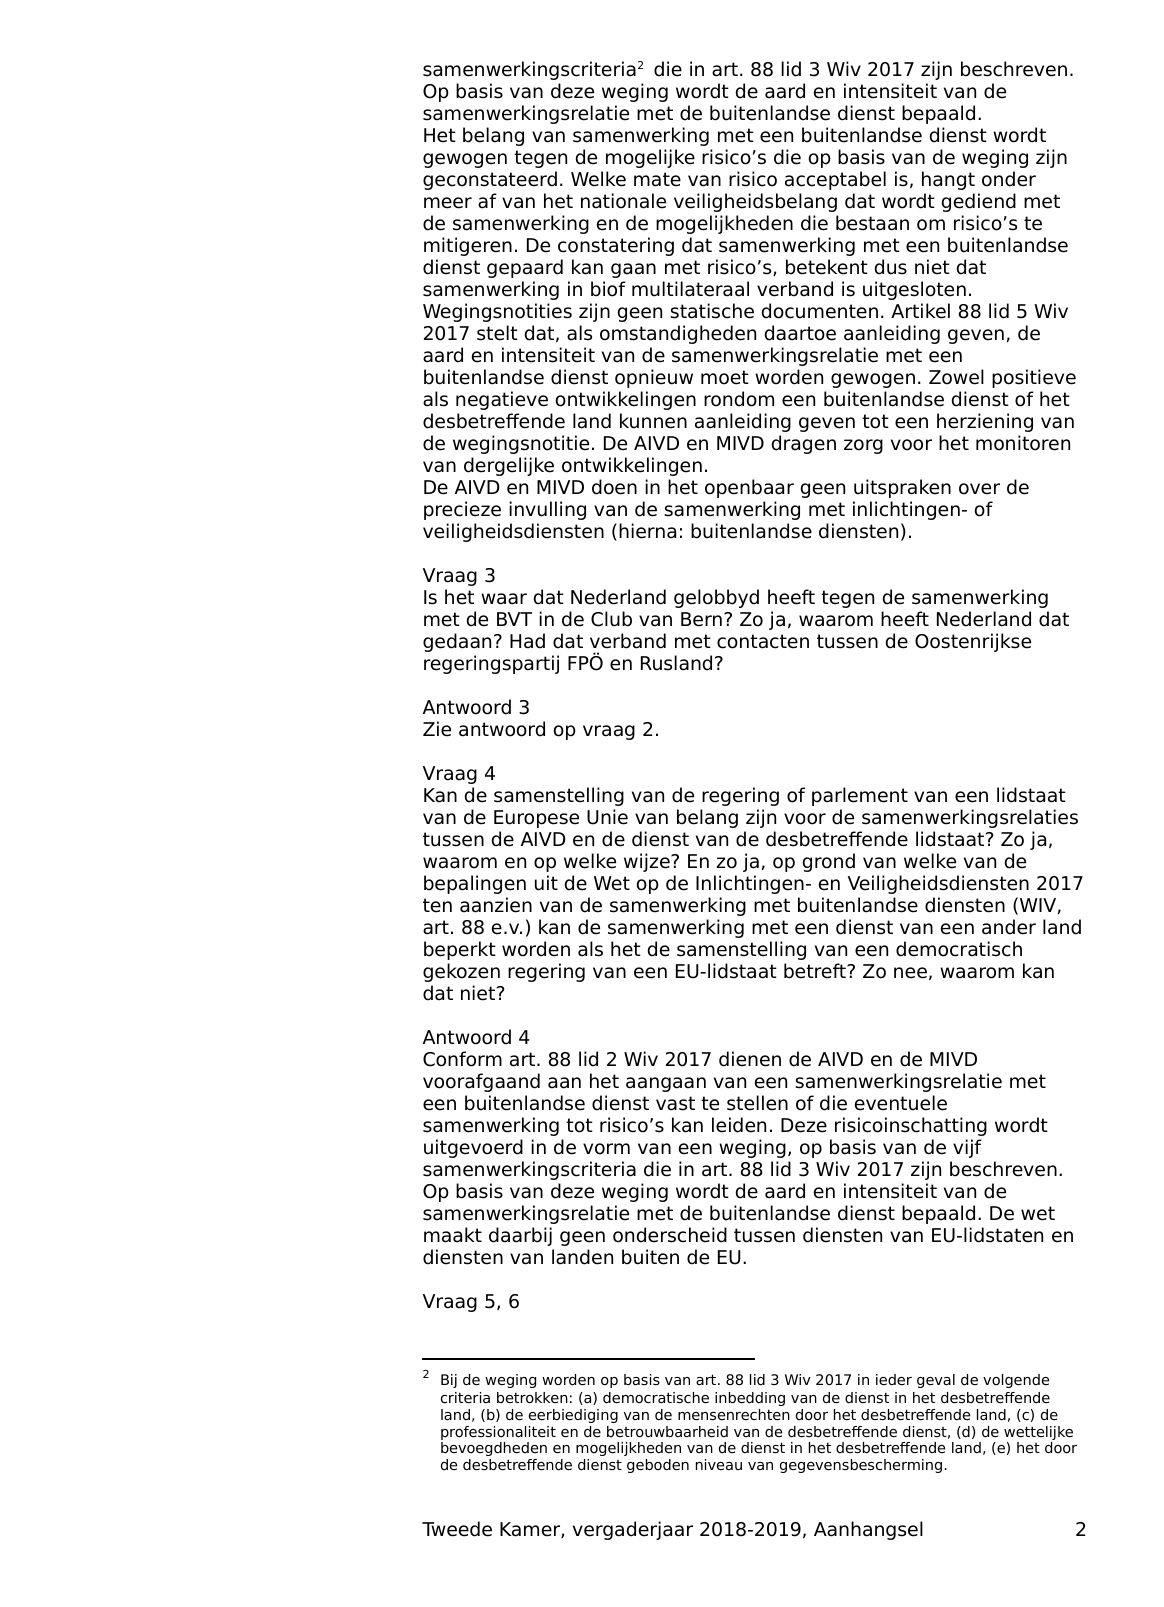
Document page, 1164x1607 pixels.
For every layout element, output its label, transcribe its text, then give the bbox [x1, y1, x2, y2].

text Het belang van samenwerking met een buitenlandse dienst wordt gewogen tegen de mogelijke risico’s die op basis van de weging zijn geconstateerd. Welke mate van risico acceptabel is, hangt onder meer af van het nationale veiligheidsbelang dat wordt gediend met de samenwerking en de mogelijkheden die bestaan om risico’s te mitigeren. De constatering dat samenwerking met een buitenlandse dienst gepaard kan gaan met risico’s, betekent dus niet dat samenwerking in biof multilateraal verband is uitgesloten. [422, 125, 1087, 301]
text Kan de samenstelling van de regering of parlement van een lidstaat van de Europese Unie van belang zijn voor de samenwerkingsrelaties tussen de AIVD en de dienst van de desbetreffende lidstaat? Zo ja, waarom en op welke wijze? En zo ja, op grond van welke van de bepalingen uit de Wet op de Inlichtingen- en Veiligheidsdiensten 2017 ten aanzien van de samenwerking met buitenlandse diensten (WIV, art. 88 e.v.) kan de samenwerking met een dienst van een ander land beperkt worden als het de samenstelling van een democratisch gekozen regering van een EU-lidstaat betreft? Zo nee, waarom kan dat niet? [422, 785, 1087, 1005]
text De AIVD en MIVD doen in het openbaar geen uitspraken over de precieze invulling van de samenwerking met inlichtingen- of veiligheidsdiensten (hierna: buitenlandse diensten). [422, 477, 1087, 543]
text Antwoord 4 [422, 1027, 1087, 1049]
text Conform art. 88 lid 2 Wiv 2017 dienen de AIVD en de MIVD voorafgaand aan het aangaan van een samenwerkingsrelatie met een buitenlandse dienst vast te stellen of die eventuele samenwerking tot risico’s kan leiden. Deze risicoinschatting wordt uitgevoerd in de vorm van een weging, op basis van de vijf samenwerkingscriteria die in art. 88 lid 3 Wiv 2017 zijn beschreven. Op basis van deze weging wordt de aard en intensiteit van de samenwerkingsrelatie met de buitenlandse dienst bepaald. De wet maakt daarbij geen onderscheid tussen diensten van EU-lidstaten en diensten van landen buiten de EU. [422, 1049, 1087, 1269]
text samenwerkingscriteria die in art. 88 lid 3 Wiv 2017 zijn beschreven. Op basis van deze weging wordt de aard en intensiteit van de samenwerkingsrelatie met de buitenlandse dienst bepaald. [422, 59, 1087, 125]
text Bij de weging worden op basis van art. 88 lid 3 Wiv 2017 in ieder geval de volgende criteria betrokken: (a) democratische inbedding van de dienst in het desbetreffende land, (b) de eerbiediging van de mensenrechten door het desbetreffende land, (c) de professionaliteit en de betrouwbaarheid van de desbetreffende dienst, (d) de wettelijke bevoegdheden en mogelijkheden van de dienst in het desbetreffende land, (e) het door de desbetreffende dienst geboden niveau van gegevensbescherming. [422, 1368, 1087, 1474]
text Is het waar dat Nederland gelobbyd heeft tegen de samenwerking met de BVT in de Club van Bern? Zo ja, waarom heeft Nederland dat gedaan? Had dat verband met contacten tussen de Oostenrijkse regeringspartij FPÖ en Rusland? [422, 587, 1087, 675]
text Antwoord 3 [422, 697, 1087, 719]
text Zie antwoord op vraag 2. [422, 719, 1087, 741]
text Vraag 4 [422, 763, 1087, 785]
text Vraag 5, 6 [422, 1291, 1087, 1313]
text Wegingsnotities zijn geen statische documenten. Artikel 88 lid 5 Wiv 2017 stelt dat, als omstandigheden daartoe aanleiding geven, de aard en intensiteit van de samenwerkingsrelatie met een buitenlandse dienst opnieuw moet worden gewogen. Zowel positieve als negatieve ontwikkelingen rondom een buitenlandse dienst of het desbetreffende land kunnen aanleiding geven tot een herziening van de wegingsnotitie. De AIVD en MIVD dragen zorg voor het monitoren van dergelijke ontwikkelingen. [422, 301, 1087, 477]
text Vraag 3 [422, 565, 1087, 587]
